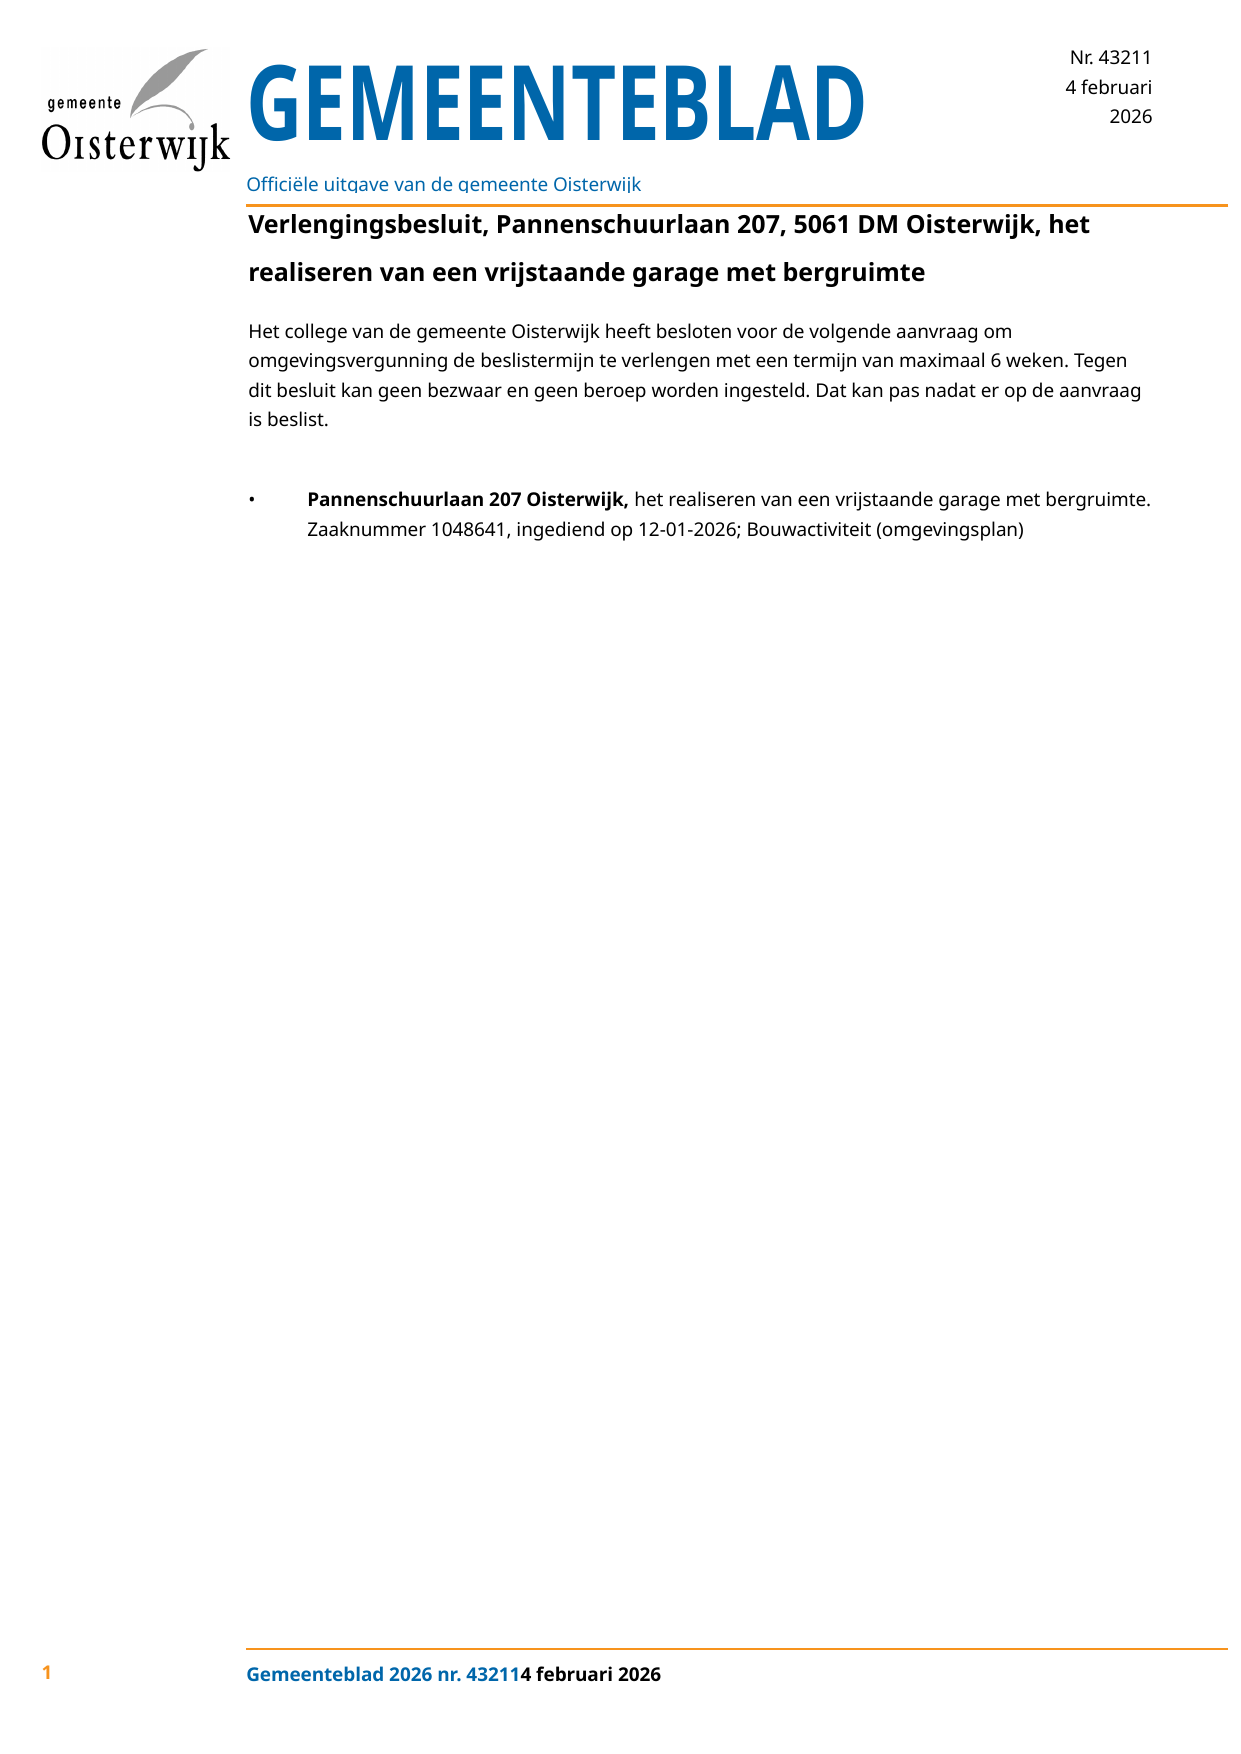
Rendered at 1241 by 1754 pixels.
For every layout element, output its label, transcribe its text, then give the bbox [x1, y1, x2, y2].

text Het college van de gemeente Oisterwijk heeft besloten voor de volgende aanvraag om omgevingsvergunning de beslistermijn te verlengen met een termijn van maximaal 6 weken. Tegen dit besluit kan geen bezwaar en geen beroep worden ingesteld. Dat kan pas nadat er op de aanvraag is beslist. [248, 318, 1152, 432]
list Pannenschuurlaan 207 Oisterwijk, het realiseren van een vrijstaande garage met bergruimte. Zaaknummer 1048641, ingediend op 12-01-2026; Bouwactiviteit (omgevingsplan) [248, 487, 1152, 542]
text Verlengingsbesluit, Pannenschuurlaan 207, 5061 DM Oisterwijk, het realiseren van een vrijstaande garage met bergruimte [248, 207, 1152, 288]
picture [41, 47, 231, 172]
